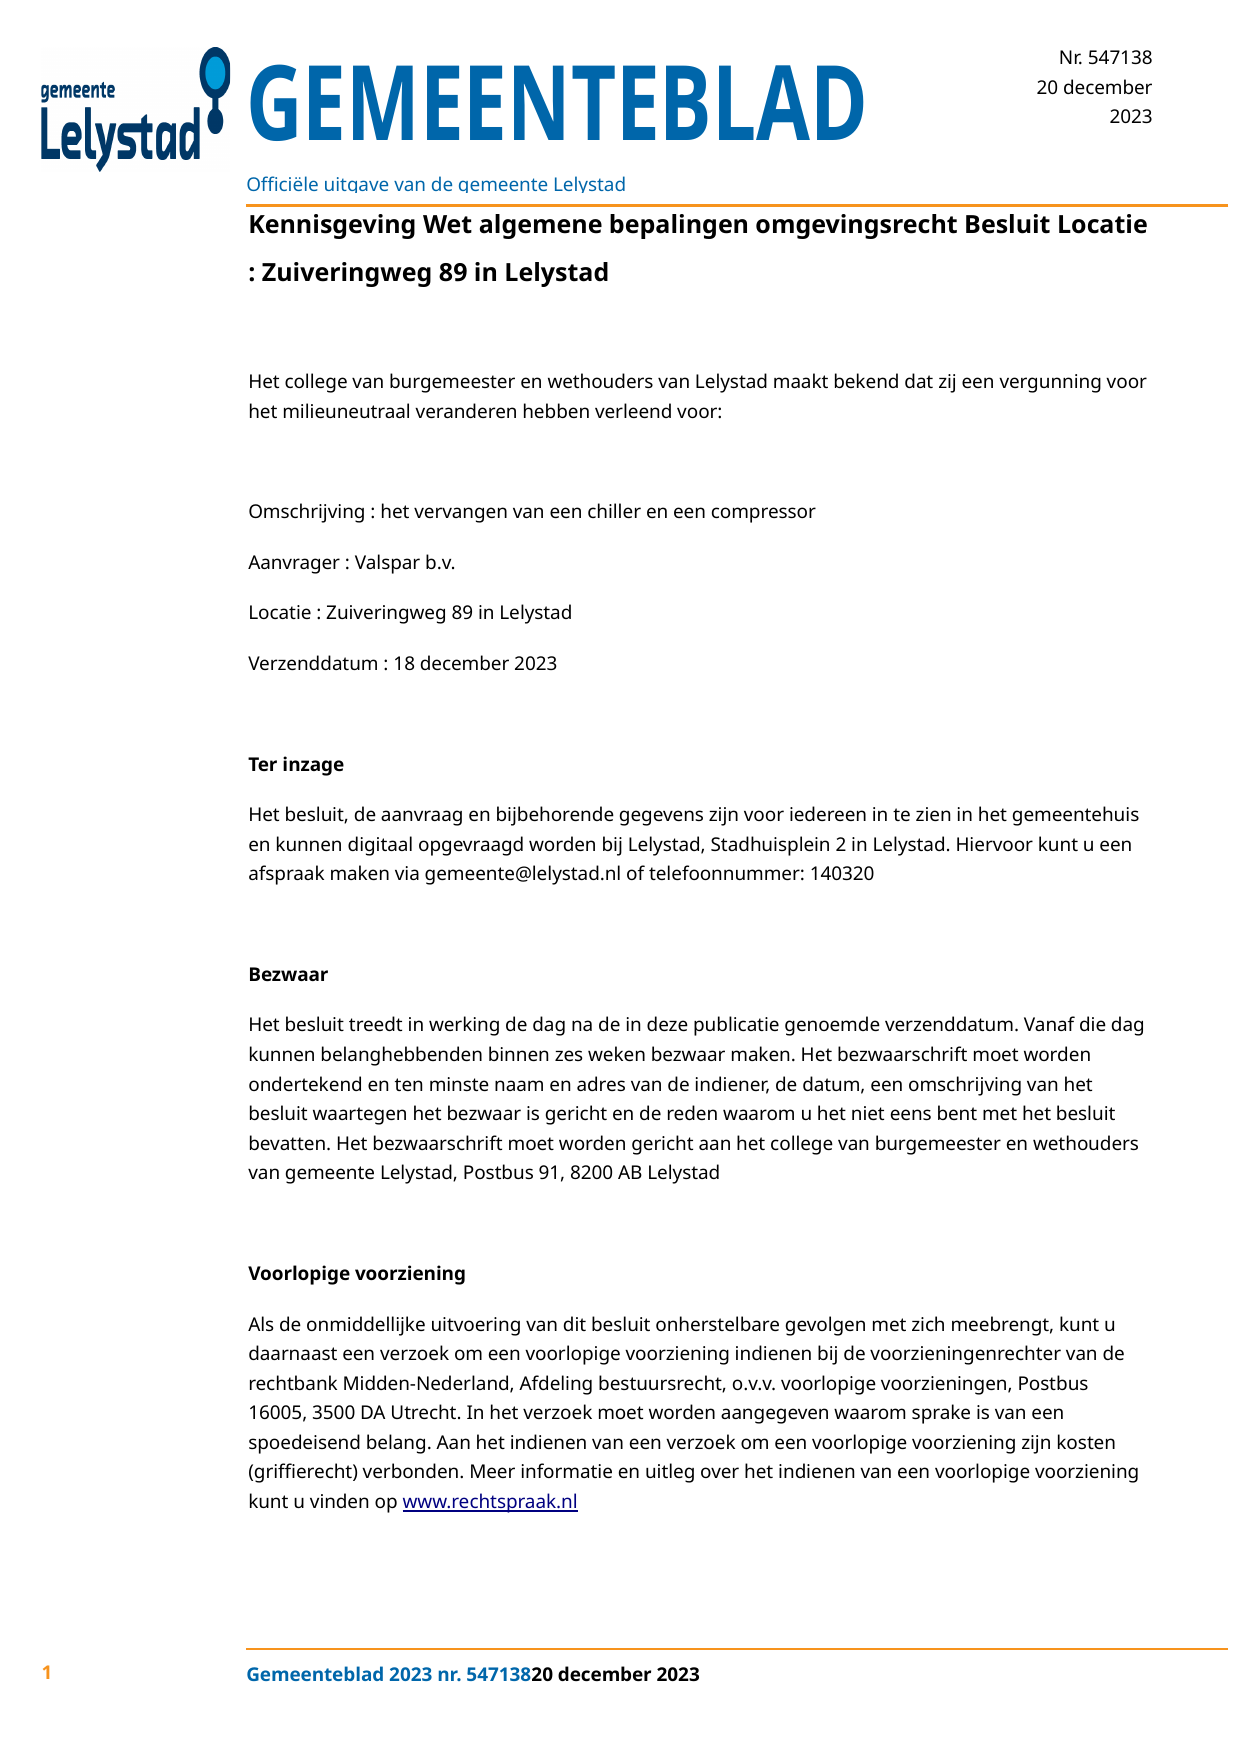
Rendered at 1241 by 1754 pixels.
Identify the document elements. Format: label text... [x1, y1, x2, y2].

text Omschrijving : het vervangen van een chiller en een compressor [248, 499, 1152, 524]
text Aanvrager : Valspar b.v. [248, 549, 1152, 575]
text Bezwaar [248, 961, 1152, 987]
text Het besluit, de aanvraag en bijbehorende gegevens zijn voor iedereen in te zien in het gemeentehuis en kunnen digitaal opgevraagd worden bij Lelystad, Stadhuisplein 2 in Lelystad. Hiervoor kunt u een afspraak maken via gemeente@lelystad.nl of telefoonnummer: 140320 [248, 801, 1152, 886]
text Voorlopige voorziening [248, 1260, 1152, 1286]
text Ter inzage [248, 751, 1152, 777]
text Verzenddatum : 18 december 2023 [248, 650, 1152, 676]
text Locatie : Zuiveringweg 89 in Lelystad [248, 599, 1152, 625]
text Kennisgeving Wet algemene bepalingen omgevingsrecht Besluit Locatie : Zuiveringweg 89 in Lelystad [248, 207, 1152, 288]
picture [41, 47, 231, 172]
text Het besluit treedt in werking de dag na de in deze publicatie genoemde verzenddatum. Vanaf die dag kunnen belanghebbenden binnen zes weken bezwaar maken. Het bezwaarschrift moet worden ondertekend en ten minste naam en adres van de indiener, de datum, een omschrijving van het besluit waartegen het bezwaar is gericht en de reden waarom u het niet eens bent met het besluit bevatten. Het bezwaarschrift moet worden gericht aan het college van burgemeester en wethouders van gemeente Lelystad, Postbus 91, 8200 AB Lelystad [248, 1012, 1152, 1185]
text Als de onmiddellijke uitvoering van dit besluit onherstelbare gevolgen met zich meebrengt, kunt u daarnaast een verzoek om een voorlopige voorziening indienen bij de voorzieningenrechter van de rechtbank Midden-Nederland, Afdeling bestuursrecht, o.v.v. voorlopige voorzieningen, Postbus 16005, 3500 DA Utrecht. In het verzoek moet worden aangegeven waarom sprake is van een spoedeisend belang. Aan het indienen van een verzoek om een voorlopige voorziening zijn kosten (griffierecht) verbonden. Meer informatie en uitleg over het indienen van een voorlopige voorziening kunt u vinden op www.rechtspraak.nl [248, 1311, 1152, 1514]
text Het college van burgemeester en wethouders van Lelystad maakt bekend dat zij een vergunning voor het milieuneutraal veranderen hebben verleend voor: [248, 368, 1152, 424]
